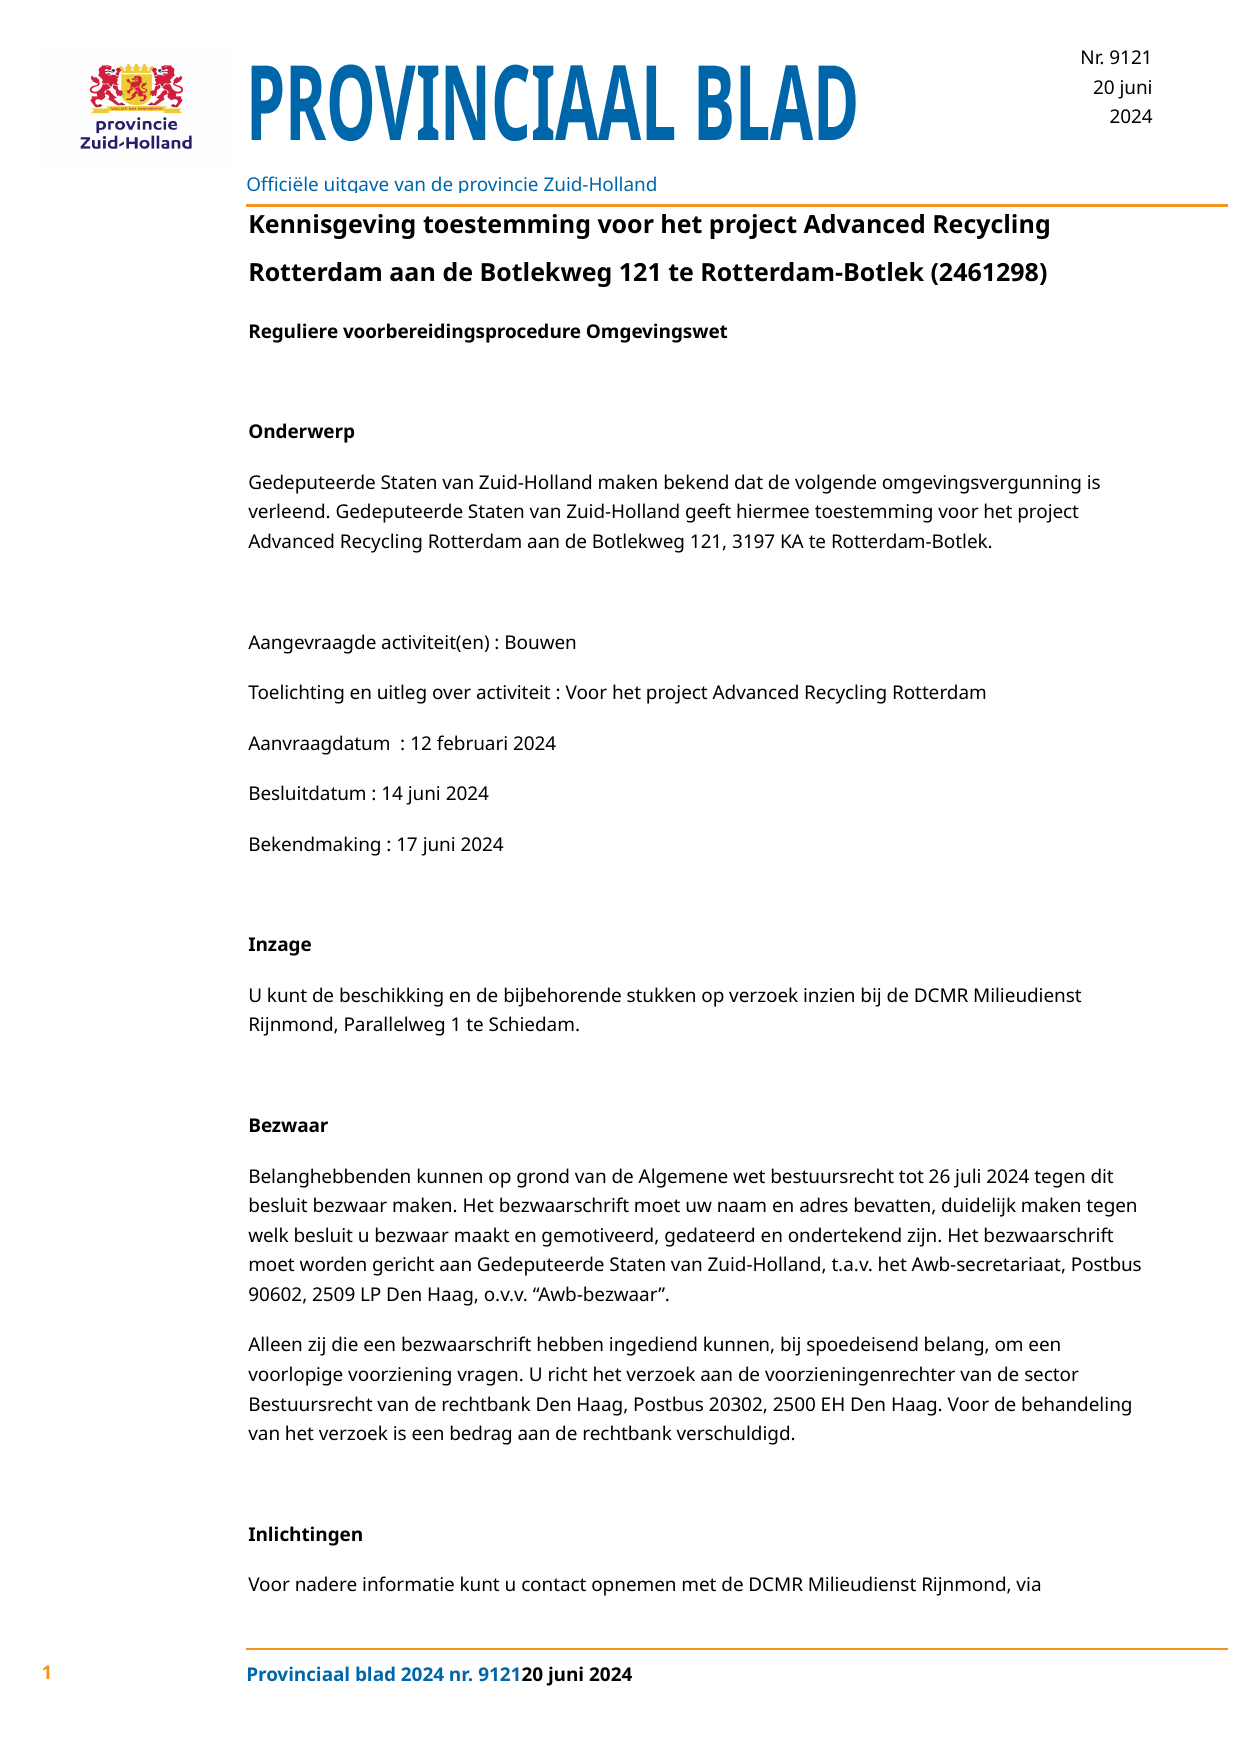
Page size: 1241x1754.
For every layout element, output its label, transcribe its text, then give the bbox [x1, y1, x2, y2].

text Bekendmaking : 17 juni 2024 [248, 831, 1152, 857]
text Onderwerp [248, 419, 1152, 444]
text Besluitdatum : 14 juni 2024 [248, 780, 1152, 806]
text Voor nadere informatie kunt u contact opnemen met de DCMR Milieudienst Rijnmond, via [248, 1572, 1152, 1597]
text Reguliere voorbereidingsprocedure Omgevingswet [248, 318, 1152, 344]
text U kunt de beschikking en de bijbehorende stukken op verzoek inzien bij de DCMR Milieudienst Rijnmond, Parallelweg 1 te Schiedam. [248, 982, 1152, 1037]
text Belanghebbenden kunnen op grond van de Algemene wet bestuursrecht tot 26 juli 2024 tegen dit besluit bezwaar maken. Het bezwaarschrift moet uw naam en adres bevatten, duidelijk maken tegen welk besluit u bezwaar maakt en gemotiveerd, gedateerd en ondertekend zijn. Het bezwaarschrift moet worden gericht aan Gedeputeerde Staten van Zuid-Holland, t.a.v. het Awb-secretariaat, Postbus 90602, 2509 LP Den Haag, o.v.v. “Awb-bezwaar”. [248, 1163, 1152, 1307]
text Gedeputeerde Staten van Zuid-Holland maken bekend dat de volgende omgevingsvergunning is verleend. Gedeputeerde Staten van Zuid-Holland geeft hiermee toestemming voor het project Advanced Recycling Rotterdam aan de Botlekweg 121, 3197 KA te Rotterdam-Botlek. [248, 469, 1152, 554]
text Alleen zij die een bezwaarschrift hebben ingediend kunnen, bij spoedeisend belang, om een voorlopige voorziening vragen. U richt het verzoek aan de voorzieningenrechter van de sector Bestuursrecht van de rechtbank Den Haag, Postbus 20302, 2500 EH Den Haag. Voor de behandeling van het verzoek is een bedrag aan de rechtbank verschuldigd. [248, 1332, 1152, 1446]
text Inlichtingen [248, 1521, 1152, 1547]
text Bezwaar [248, 1112, 1152, 1138]
text Toelichting en uitleg over activiteit : Voor het project Advanced Recycling Rotterdam [248, 679, 1152, 705]
text Aanvraagdatum : 12 februari 2024 [248, 730, 1152, 756]
text Aangevraagde activiteit(en) : Bouwen [248, 629, 1152, 655]
text Kennisgeving toestemming voor het project Advanced Recycling Rotterdam aan de Botlekweg 121 te Rotterdam-Botlek (2461298) [248, 207, 1152, 288]
picture [41, 47, 231, 172]
text Inzage [248, 932, 1152, 957]
